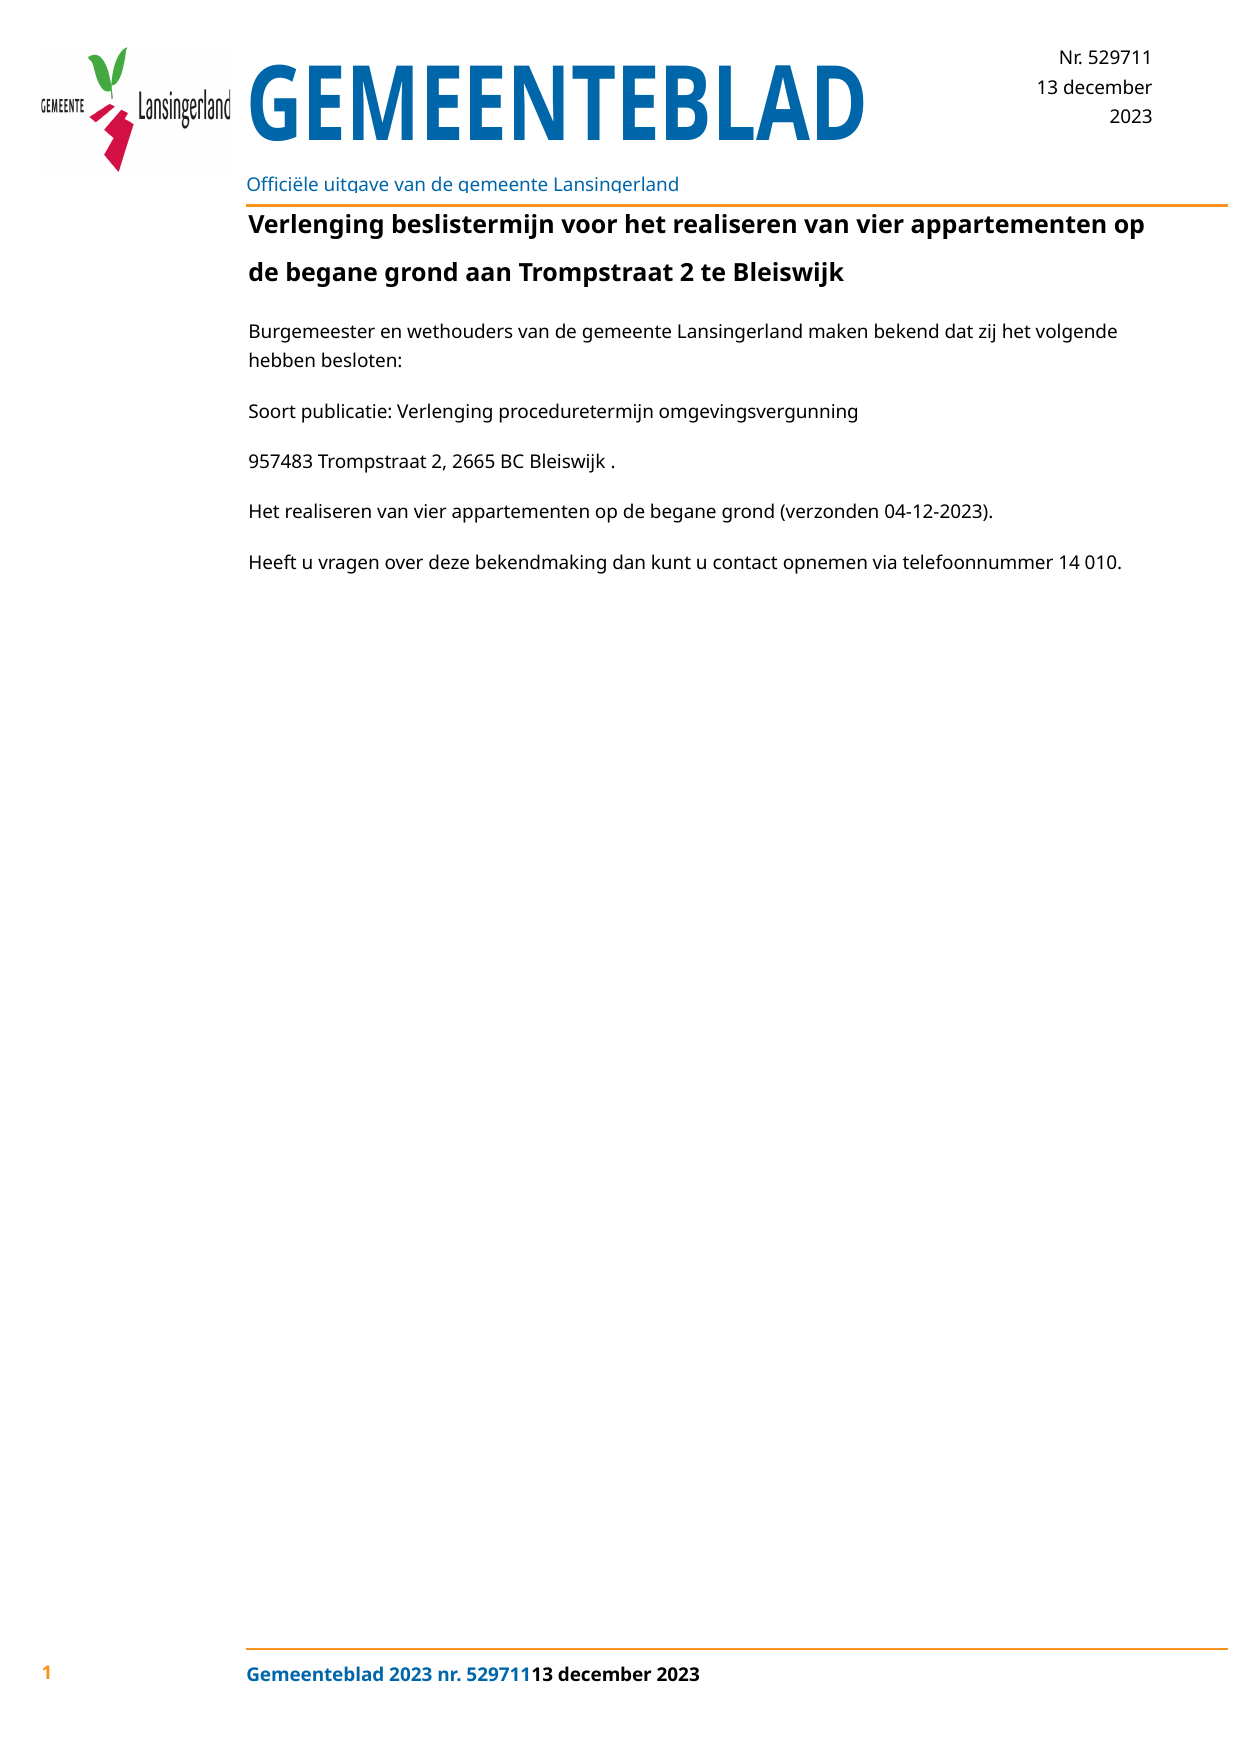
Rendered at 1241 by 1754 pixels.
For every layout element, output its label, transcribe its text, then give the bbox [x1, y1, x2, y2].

picture [41, 47, 231, 172]
text Verlenging beslistermijn voor het realiseren van vier appartementen op de begane grond aan Trompstraat 2 te Bleiswijk [248, 207, 1152, 288]
text Heeft u vragen over deze bekendmaking dan kunt u contact opnemen via telefoonnummer 14 010. [248, 549, 1152, 575]
text Het realiseren van vier appartementen op de begane grond (verzonden 04-12-2023). [248, 499, 1152, 524]
text Burgemeester en wethouders van de gemeente Lansingerland maken bekend dat zij het volgende hebben besloten: [248, 318, 1152, 373]
text 957483 Trompstraat 2, 2665 BC Bleiswijk . [248, 448, 1152, 474]
text Soort publicatie: Verlenging proceduretermijn omgevingsvergunning [248, 398, 1152, 424]
